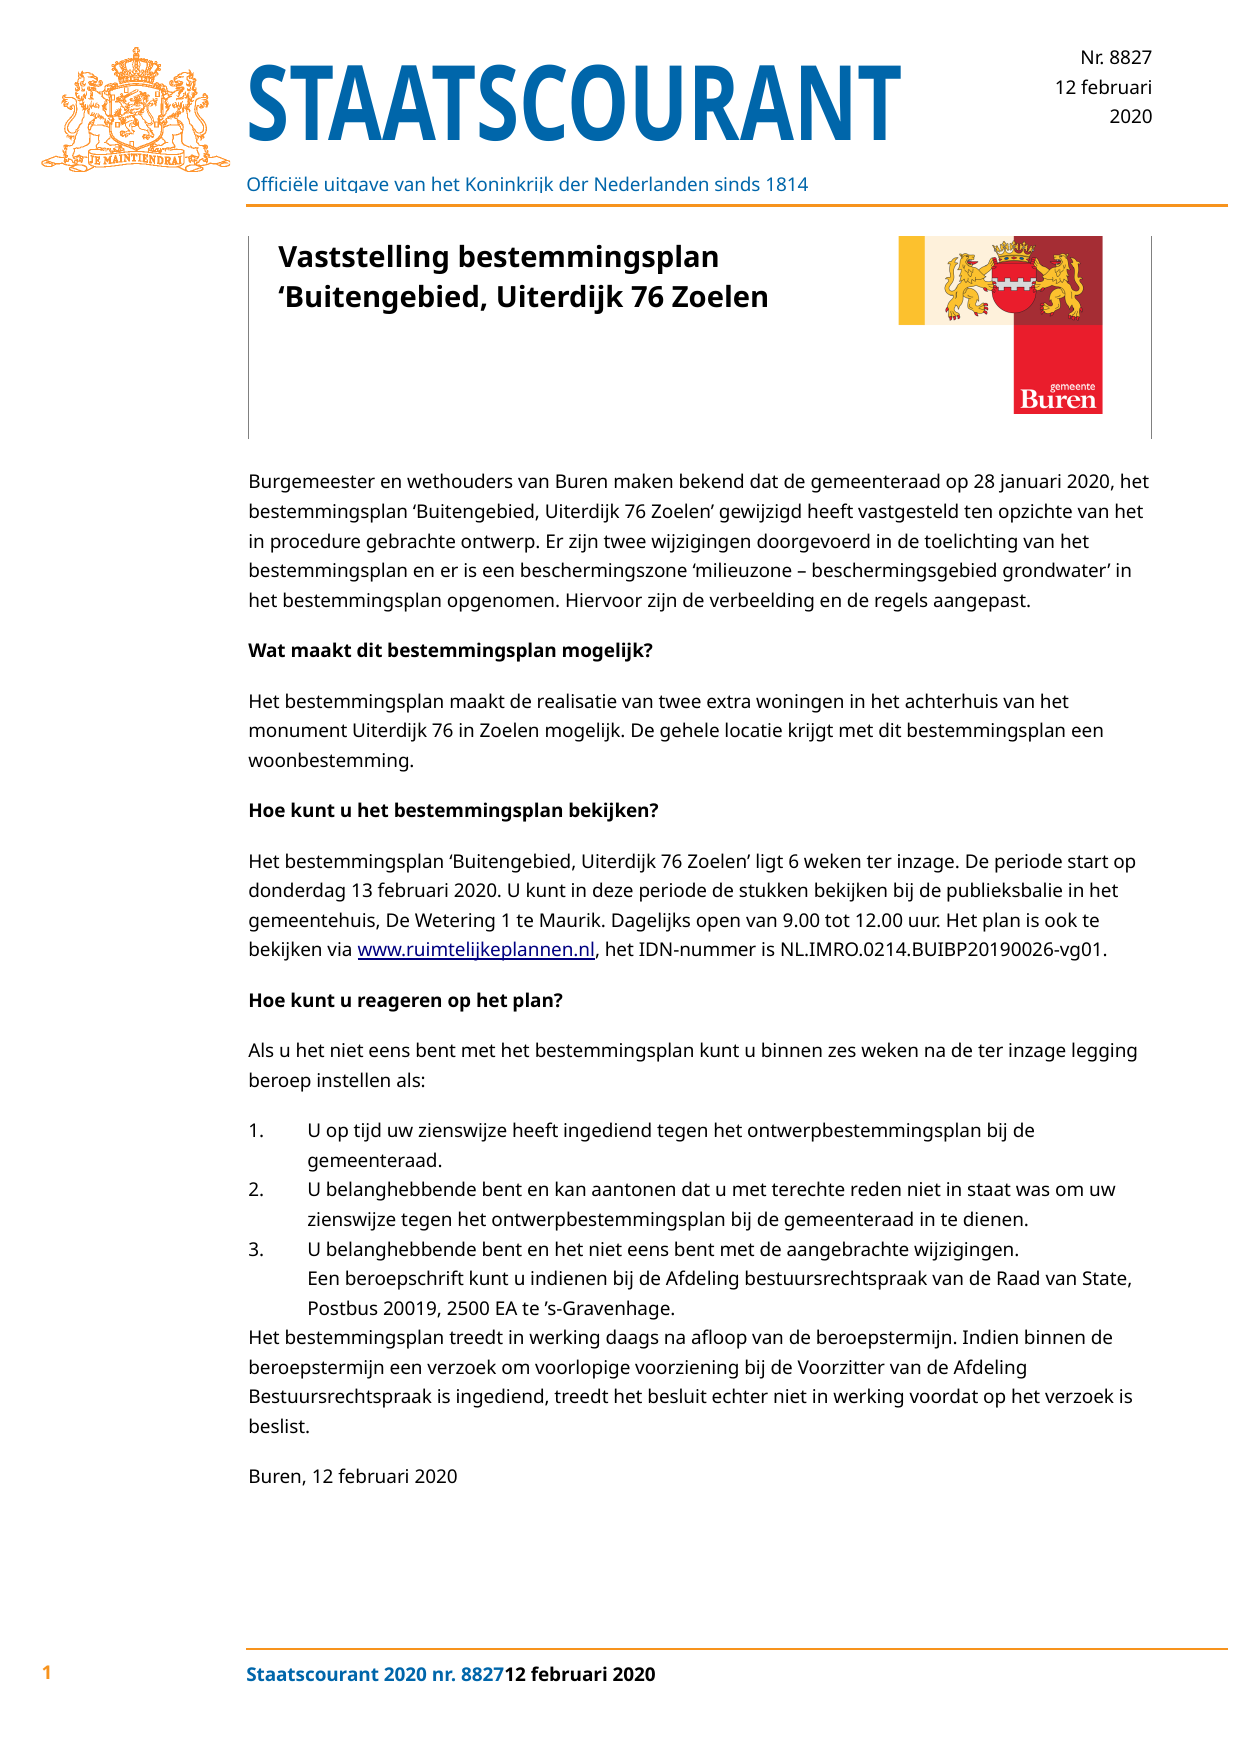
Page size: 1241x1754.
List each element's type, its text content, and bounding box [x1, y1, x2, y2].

table_header [850, 414, 1151, 439]
table_header Vaststelling bestemmingsplan ‘Buitengebied, Uiterdijk 76 Zoelen [249, 236, 850, 439]
text Het bestemmingsplan ‘Buitengebied, Uiterdijk 76 Zoelen’ ligt 6 weken ter inzage. De periode start op donderdag 13 februari 2020. U kunt in deze periode de stukken bekijken bij de publieksbalie in het gemeentehuis, De Wetering 1 te Maurik. Dagelijks open van 9.00 tot 12.00 uur. Het plan is ook te bekijken via www.ruimtelijkeplannen.nl, het IDN-nummer is NL.IMRO.0214.BUIBP20190026-vg01. [248, 848, 1152, 962]
list U op tijd uw zienswijze heeft ingediend tegen het ontwerpbestemmingsplan bij de gemeenteraad. [248, 1117, 1152, 1173]
picture [898, 236, 1103, 414]
text Buren, 12 februari 2020 [248, 1464, 1152, 1489]
text Als u het niet eens bent met het bestemmingsplan kunt u binnen zes weken na de ter inzage legging beroep instellen als: [248, 1037, 1152, 1093]
list Een beroepschrift kunt u indienen bij de Afdeling bestuursrechtspraak van de Raad van State, Postbus 20019, 2500 EA te ’s-Gravenhage. [248, 1265, 1152, 1321]
text Burgemeester en wethouders van Buren maken bekend dat de gemeenteraad op 28 januari 2020, het bestemmingsplan ‘Buitengebied, Uiterdijk 76 Zoelen’ gewijzigd heeft vastgesteld ten opzichte van het in procedure gebrachte ontwerp. Er zijn twee wijzigingen doorgevoerd in de toelichting van het bestemmingsplan en er is een beschermingszone ‘milieuzone – beschermingsgebied grondwater’ in het bestemmingsplan opgenomen. Hiervoor zijn de verbeelding en de regels aangepast. [248, 469, 1152, 613]
text Hoe kunt u reageren op het plan? [248, 987, 1152, 1013]
picture [41, 47, 231, 172]
text Hoe kunt u het bestemmingsplan bekijken? [248, 797, 1152, 823]
text Wat maakt dit bestemmingsplan mogelijk? [248, 637, 1152, 663]
table_header [1103, 236, 1151, 413]
text Het bestemmingsplan maakt de realisatie van twee extra woningen in het achterhuis van het monument Uiterdijk 76 in Zoelen mogelijk. De gehele locatie krijgt met dit bestemmingsplan een woonbestemming. [248, 688, 1152, 773]
list U belanghebbende bent en het niet eens bent met de aangebrachte wijzigingen. [248, 1236, 1152, 1261]
text Het bestemmingsplan treedt in werking daags na afloop van de beroepstermijn. Indien binnen de beroepstermijn een verzoek om voorlopige voorziening bij de Voorzitter van de Afdeling Bestuursrechtspraak is ingediend, treedt het besluit echter niet in werking voordat op het verzoek is beslist. [248, 1324, 1152, 1439]
list U belanghebbende bent en kan aantonen dat u met terechte reden niet in staat was om uw zienswijze tegen het ontwerpbestemmingsplan bij de gemeenteraad in te dienen. [248, 1177, 1152, 1232]
table_header [850, 236, 898, 413]
